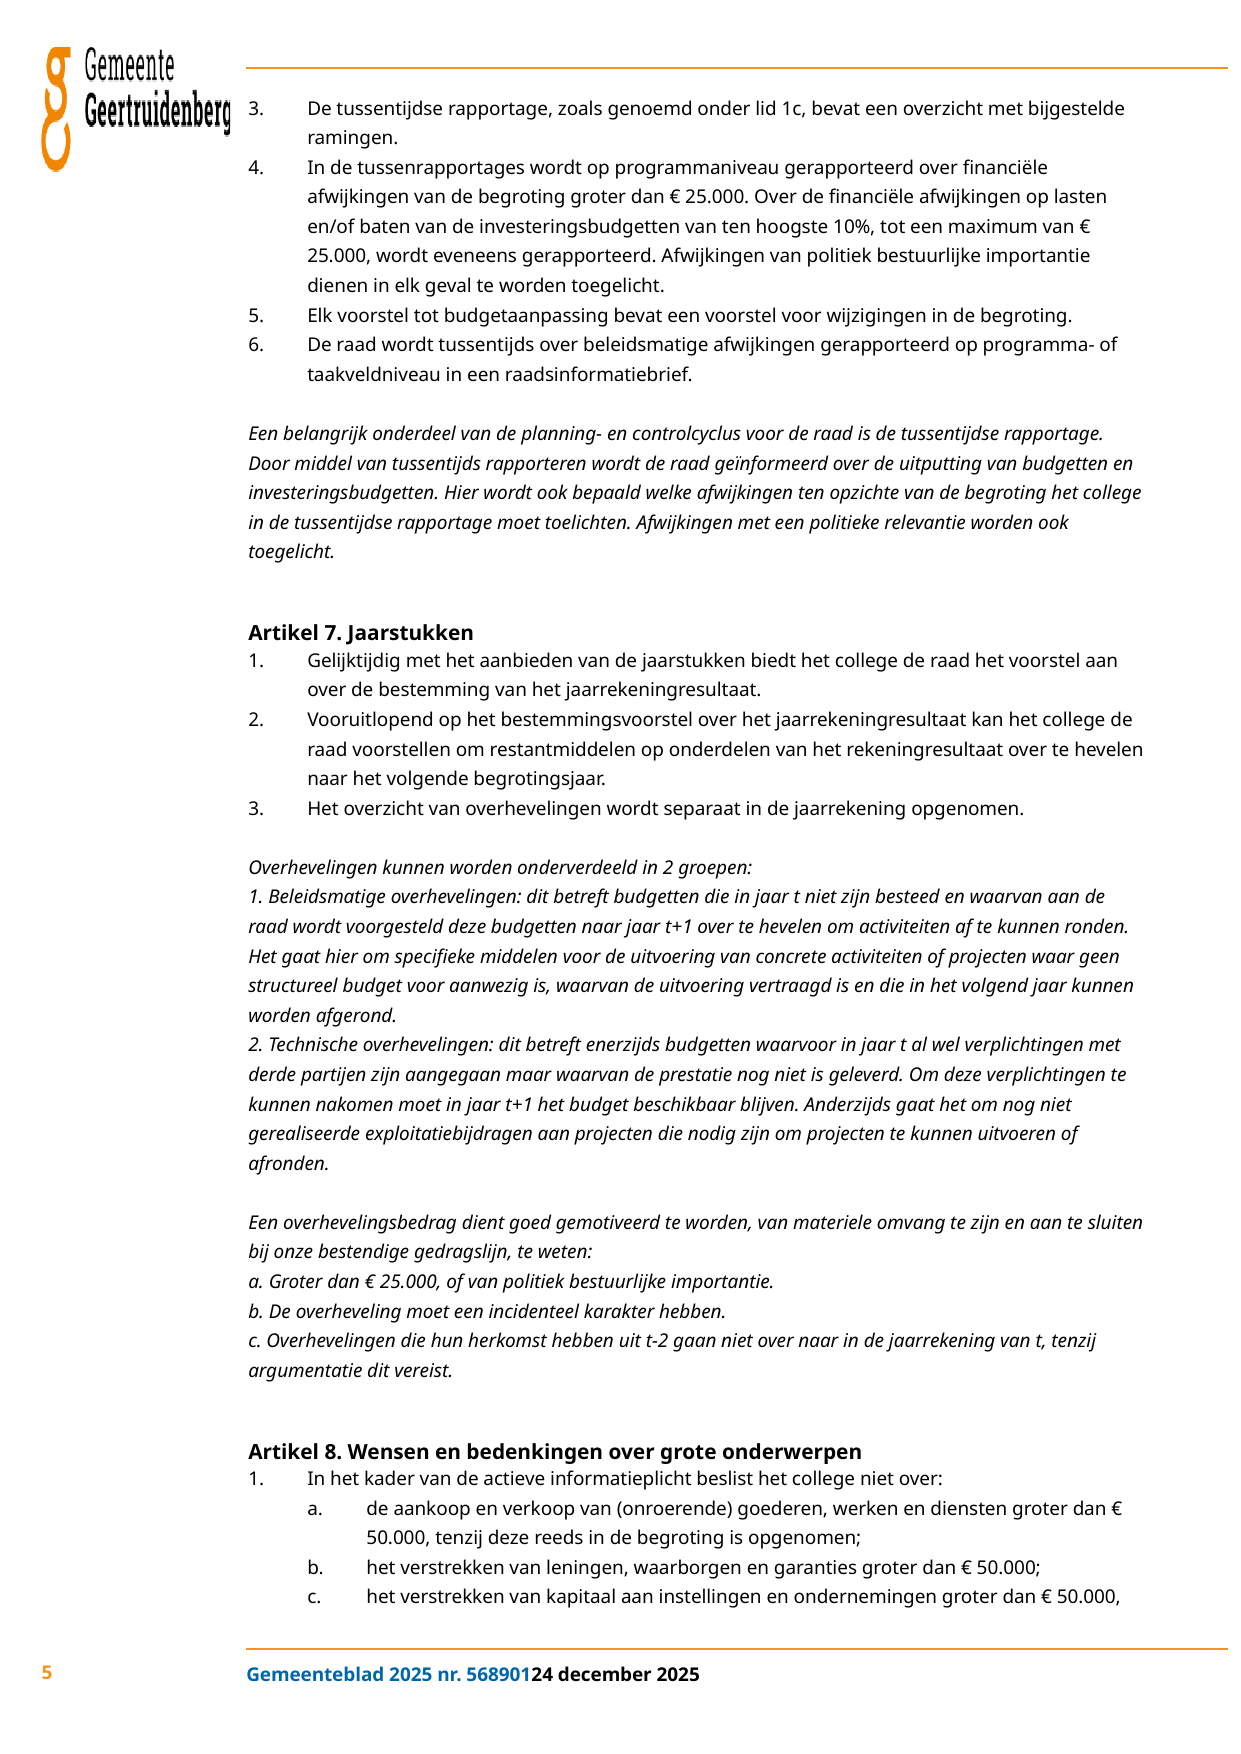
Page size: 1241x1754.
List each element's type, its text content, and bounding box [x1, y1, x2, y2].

text Een overhevelingsbedrag dient goed gemotiveerd te worden, van materiele omvang te zijn en aan te sluiten bij onze bestendige gedragslijn, te weten: [248, 1209, 1152, 1264]
text b. De overheveling moet een incidenteel karakter hebben. [248, 1298, 1152, 1323]
list Vooruitlopend op het bestemmingsvoorstel over het jaarrekeningresultaat kan het college de raad voorstellen om restantmiddelen op onderdelen van het rekeningresultaat over te hevelen naar het volgende begrotingsjaar. [248, 706, 1152, 791]
list In de tussenrapportages wordt op programmaniveau gerapporteerd over financiële afwijkingen van de begroting groter dan € 25.000. Over de financiële afwijkingen op lasten en/of baten van de investeringsbudgetten van ten hoogste 10%, tot een maximum van € 25.000, wordt eveneens gerapporteerd. Afwijkingen van politiek bestuurlijke importantie dienen in elk geval te worden toegelicht. [248, 154, 1152, 298]
list De tussentijdse rapportage, zoals genoemd onder lid 1c, bevat een overzicht met bijgestelde ramingen. [248, 95, 1152, 150]
list het verstrekken van leningen, waarborgen en garanties groter dan € 50.000; [307, 1554, 1152, 1580]
list In het kader van de actieve informatieplicht beslist het college niet over: [248, 1465, 1152, 1491]
list Elk voorstel tot budgetaanpassing bevat een voorstel voor wijzigingen in de begroting. [248, 302, 1152, 328]
list het verstrekken van kapitaal aan instellingen en ondernemingen groter dan € 50.000, [307, 1584, 1152, 1609]
text a. Groter dan € 25.000, of van politiek bestuurlijke importantie. [248, 1268, 1152, 1294]
list De raad wordt tussentijds over beleidsmatige afwijkingen gerapporteerd op programma- of taakveldniveau in een raadsinformatiebrief. [248, 331, 1152, 387]
list de aankoop en verkoop van (onroerende) goederen, werken en diensten groter dan € 50.000, tenzij deze reeds in de begroting is opgenomen; [307, 1495, 1152, 1550]
list Gelijktijdig met het aanbieden van de jaarstukken biedt het college de raad het voorstel aan over de bestemming van het jaarrekeningresultaat. [248, 647, 1152, 702]
text Artikel 8. Wensen en bedenkingen over grote onderwerpen [248, 1437, 1152, 1465]
picture [41, 47, 231, 172]
text Een belangrijk onderdeel van de planning- en controlcyclus voor de raad is de tussentijdse rapportage. Door middel van tussentijds rapporteren wordt de raad geïnformeerd over de uitputting van budgetten en investeringsbudgetten. Hier wordt ook bepaald welke afwijkingen ten opzichte van de begroting het college in de tussentijdse rapportage moet toelichten. Afwijkingen met een politieke relevantie worden ook toegelicht. [248, 420, 1152, 564]
text 1. Beleidsmatige overhevelingen: dit betreft budgetten die in jaar t niet zijn besteed en waarvan aan de raad wordt voorgesteld deze budgetten naar jaar t+1 over te hevelen om activiteiten af te kunnen ronden. Het gaat hier om specifieke middelen voor de uitvoering van concrete activiteiten of projecten waar geen structureel budget voor aanwezig is, waarvan de uitvoering vertraagd is en die in het volgend jaar kunnen worden afgerond. [248, 884, 1152, 1028]
text Overhevelingen kunnen worden onderverdeeld in 2 groepen: [248, 854, 1152, 880]
text 2. Technische overhevelingen: dit betreft enerzijds budgetten waarvoor in jaar t al wel verplichtingen met derde partijen zijn aangegaan maar waarvan de prestatie nog niet is geleverd. Om deze verplichtingen te kunnen nakomen moet in jaar t+1 het budget beschikbaar blijven. Anderzijds gaat het om nog niet gerealiseerde exploitatiebijdragen aan projecten die nodig zijn om projecten te kunnen uitvoeren of afronden. [248, 1032, 1152, 1176]
text Artikel 7. Jaarstukken [248, 618, 1152, 647]
list Het overzicht van overhevelingen wordt separaat in de jaarrekening opgenomen. [248, 795, 1152, 821]
text c. Overhevelingen die hun herkomst hebben uit t-2 gaan niet over naar in de jaarrekening van t, tenzij argumentatie dit vereist. [248, 1327, 1152, 1383]
